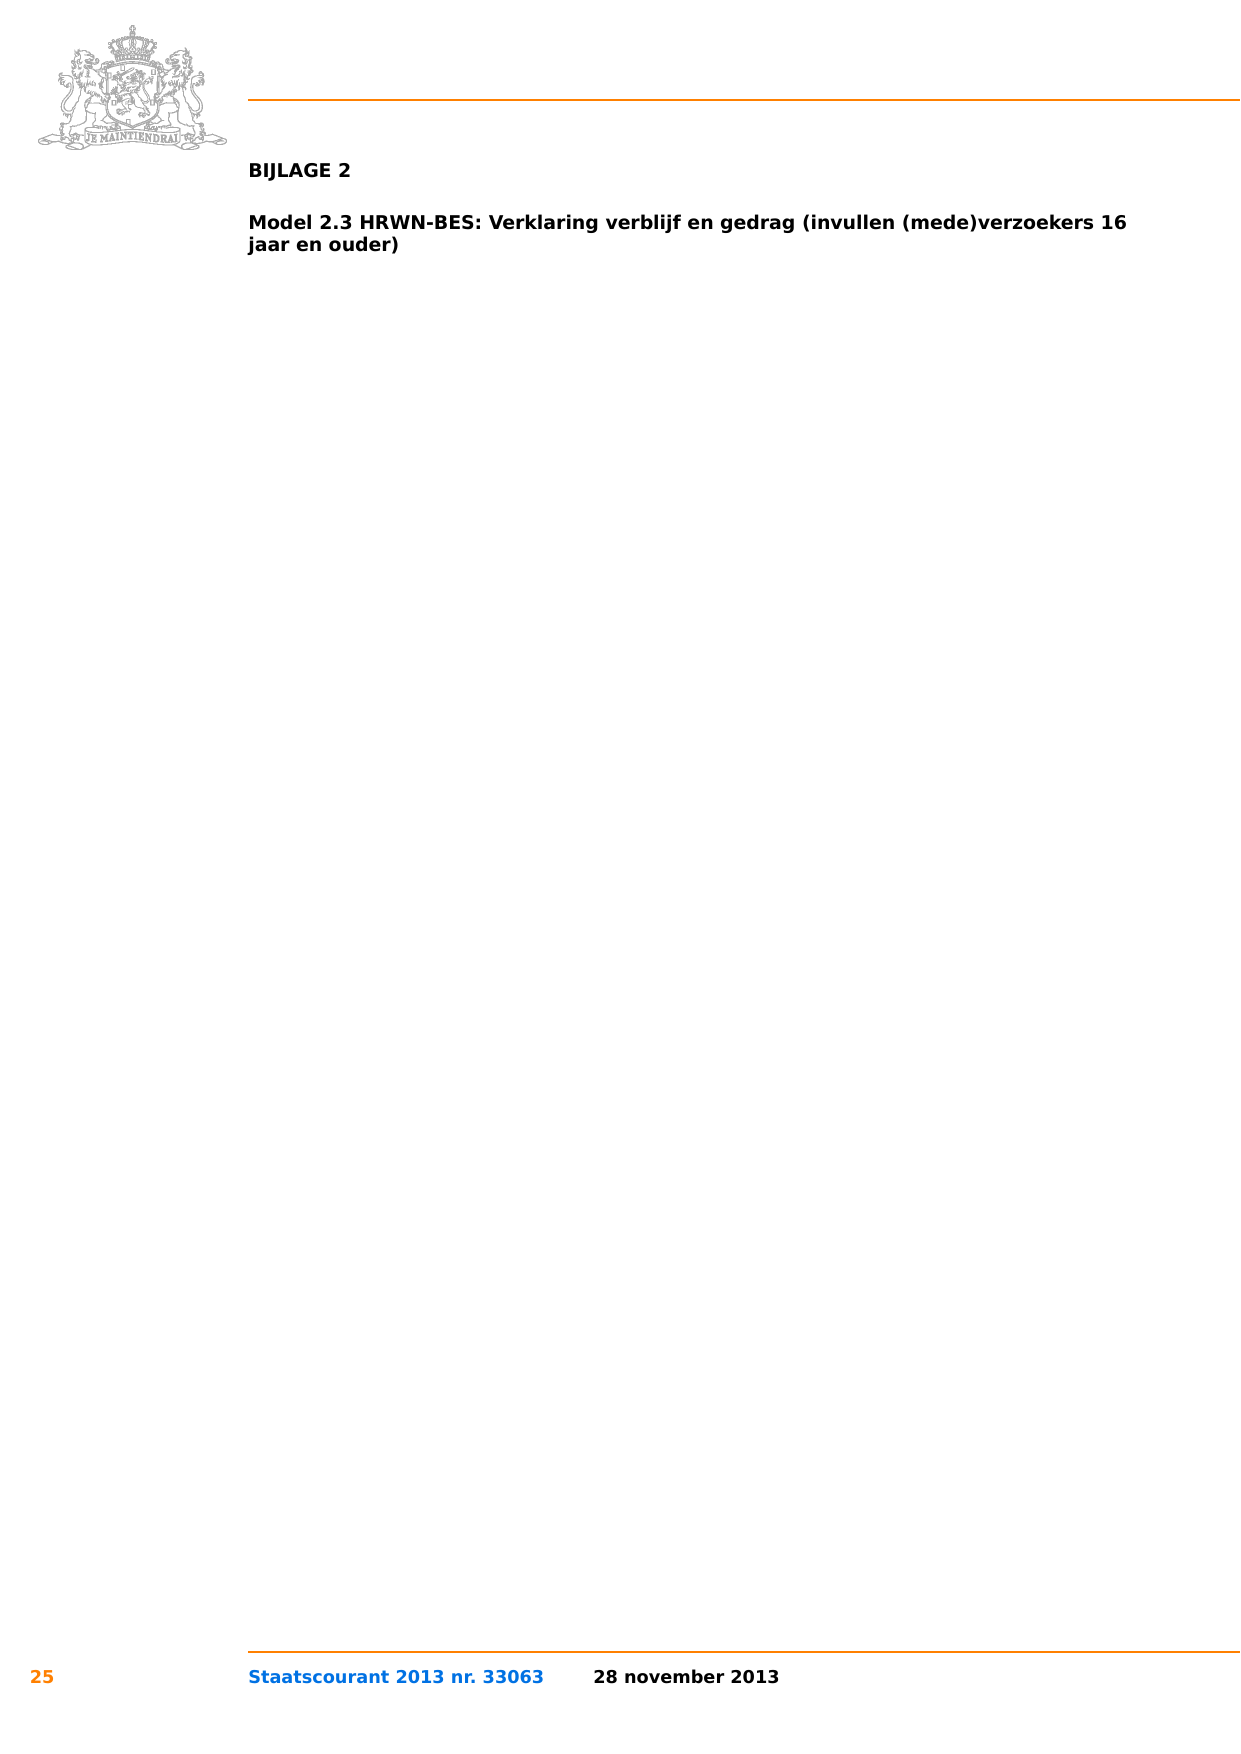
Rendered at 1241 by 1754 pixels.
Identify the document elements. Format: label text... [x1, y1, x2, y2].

subtitle BIJLAGE 2 [248, 160, 1163, 182]
picture [38, 25, 227, 150]
subtitle Model 2.3 HRWN-BES: Verklaring verblijf en gedrag (invullen (mede)verzoekers 16 jaar en ouder) [248, 212, 1163, 256]
